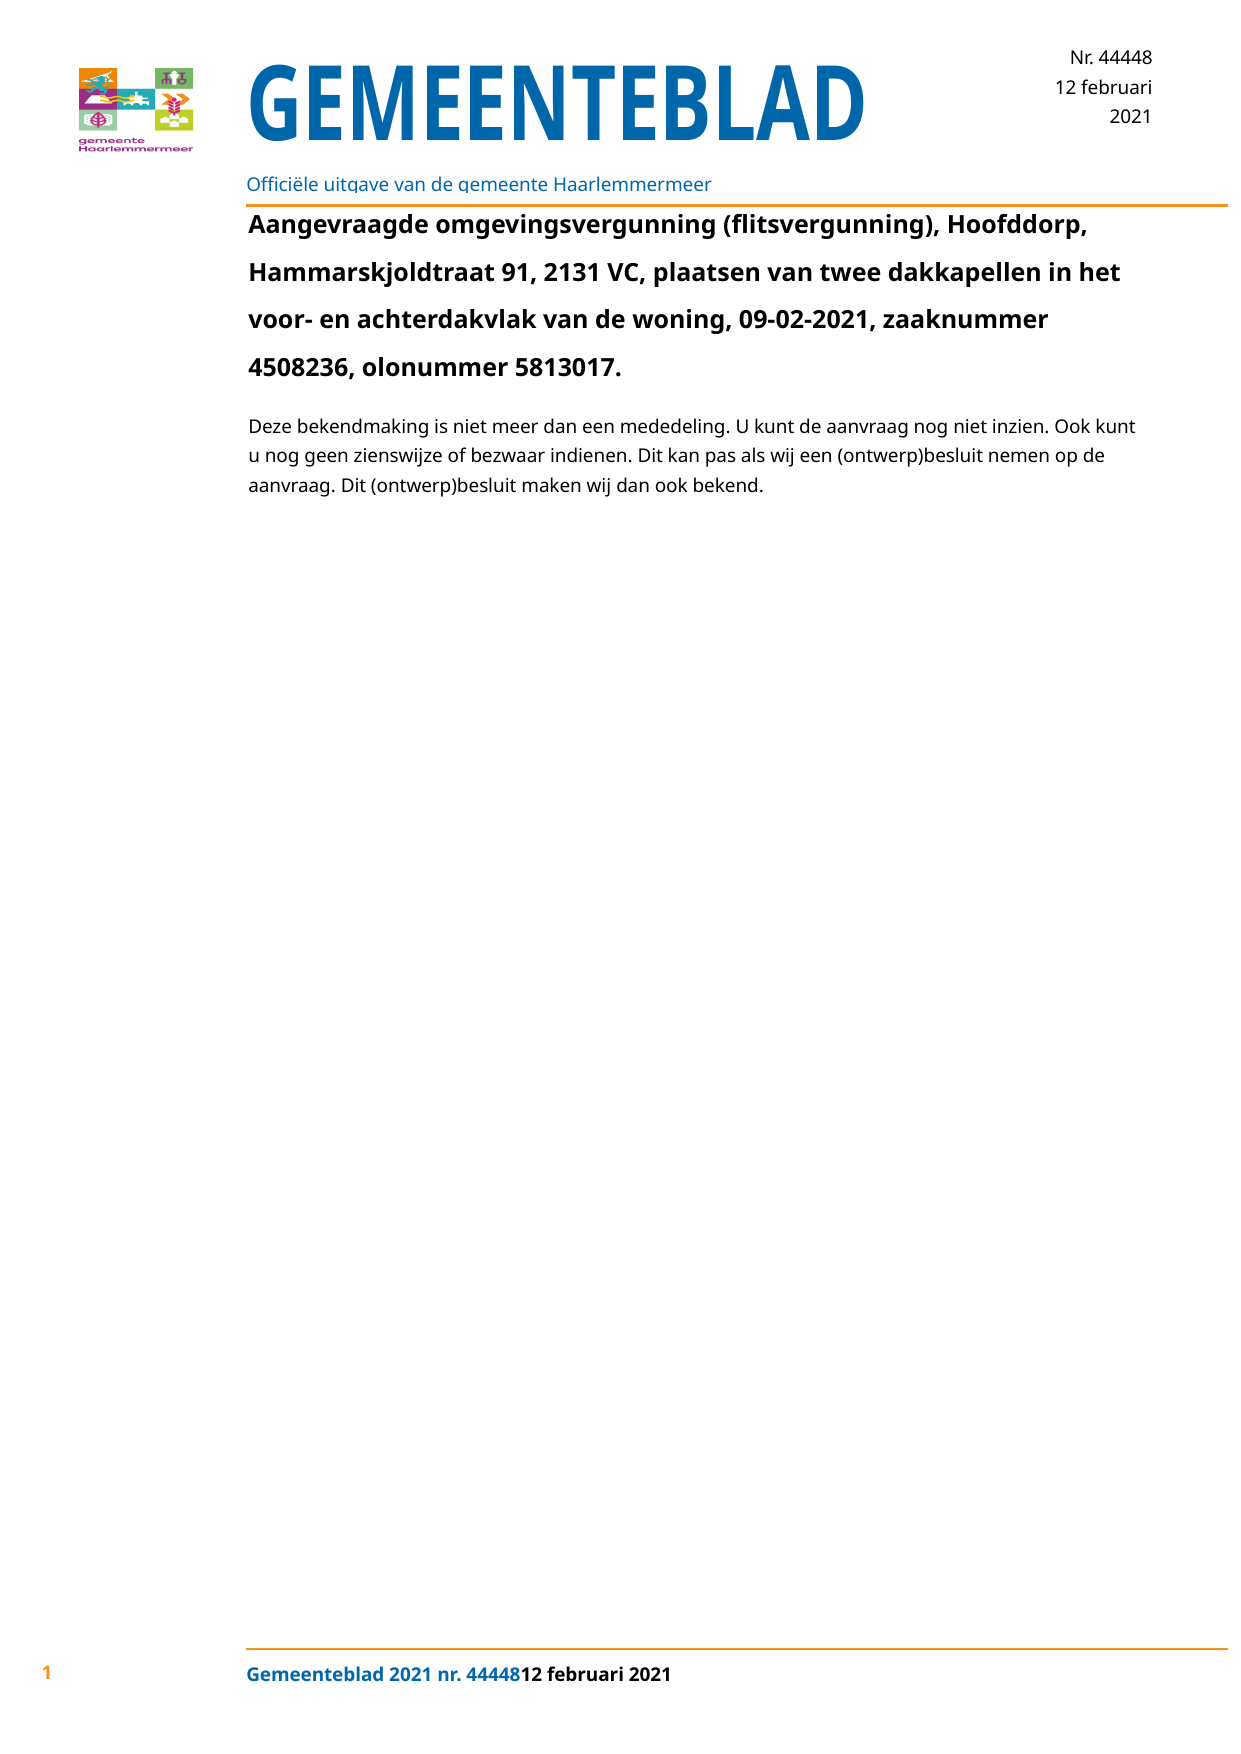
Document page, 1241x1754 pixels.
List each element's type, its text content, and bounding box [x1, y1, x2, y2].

text Aangevraagde omgevingsvergunning (flitsvergunning), Hoofddorp, Hammarskjoldtraat 91, 2131 VC, plaatsen van twee dakkapellen in het voor- en achterdakvlak van de woning, 09-02-2021, zaaknummer 4508236, olonummer 5813017. [248, 207, 1152, 384]
text Deze bekendmaking is niet meer dan een mededeling. U kunt de aanvraag nog niet inzien. Ook kunt u nog geen zienswijze of bezwaar indienen. Dit kan pas als wij een (ontwerp)besluit nemen op de aanvraag. Dit (ontwerp)besluit maken wij dan ook bekend. [248, 413, 1152, 498]
picture [41, 47, 231, 172]
